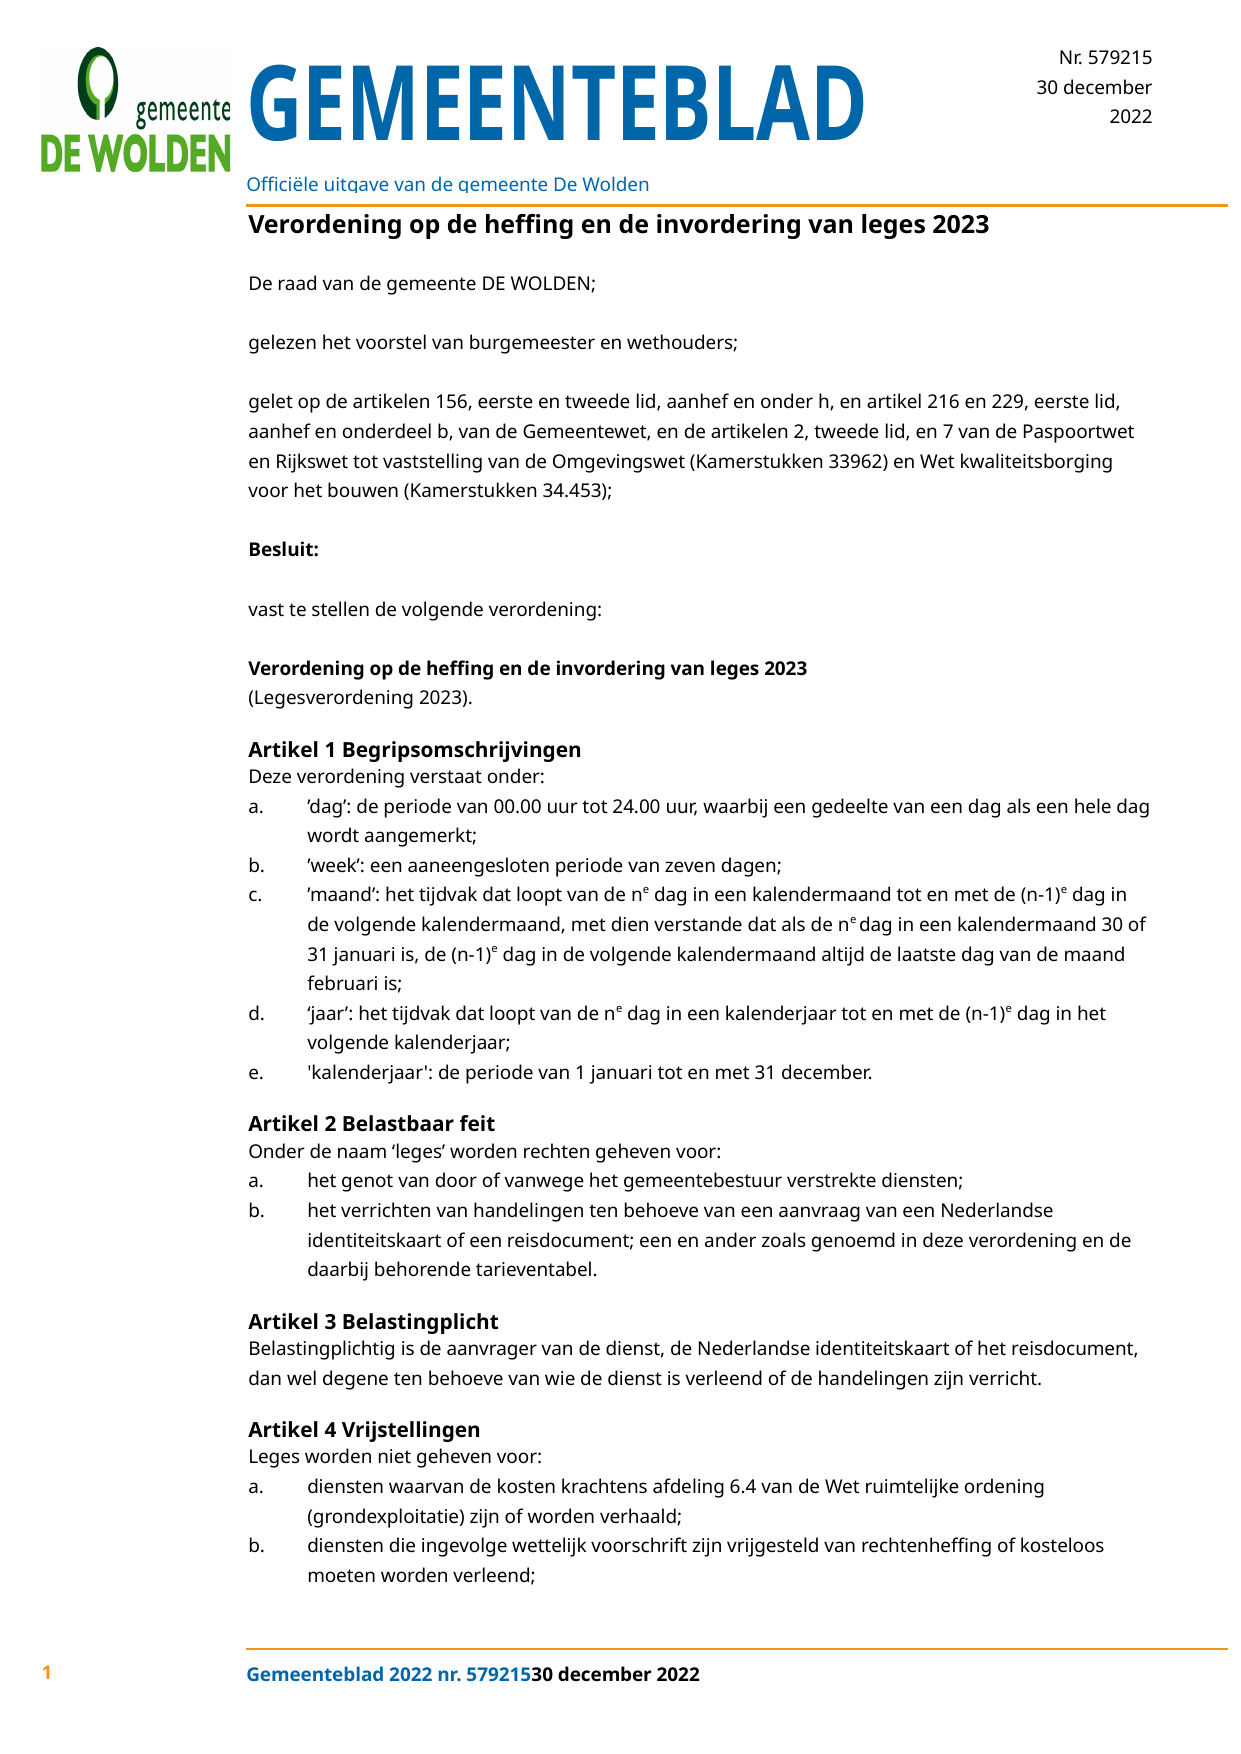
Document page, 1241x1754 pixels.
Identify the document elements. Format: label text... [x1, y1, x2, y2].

list ’dag’: de periode van 00.00 uur tot 24.00 uur, waarbij een gedeelte van een dag als een hele dag wordt aangemerkt; [248, 793, 1152, 848]
text gelezen het voorstel van burgemeester en wethouders; [248, 329, 1152, 355]
text Artikel 4 Vrijstellingen [248, 1415, 1152, 1444]
list 'kalenderjaar': de periode van 1 januari tot en met 31 december. [248, 1059, 1152, 1085]
text Verordening op de heffing en de invordering van leges 2023 [248, 655, 1152, 681]
text De raad van de gemeente DE WOLDEN; [248, 270, 1152, 296]
text (Legesverordening 2023). [248, 684, 1152, 710]
text Belastingplichtig is de aanvrager van de dienst, de Nederlandse identiteitskaart of het reisdocument, dan wel degene ten behoeve van wie de dienst is verleend of de handelingen zijn verricht. [248, 1335, 1152, 1391]
text Besluit: [248, 537, 1152, 562]
list diensten die ingevolge wettelijk voorschrift zijn vrijgesteld van rechtenheffing of kosteloos moeten worden verleend; [248, 1532, 1152, 1588]
text Onder de naam ‘leges’ worden rechten geheven voor: [248, 1138, 1152, 1164]
list ‘jaar’: het tijdvak dat loopt van de ne dag in een kalenderjaar tot en met de (n-1)e dag in het volgende kalenderjaar; [248, 1000, 1152, 1055]
text Artikel 3 Belastingplicht [248, 1307, 1152, 1335]
picture [41, 47, 231, 172]
text Deze verordening verstaat onder: [248, 763, 1152, 789]
list ’maand’: het tijdvak dat loopt van de ne dag in een kalendermaand tot en met de (n-1)e dag in de volgende kalendermaand, met dien verstande dat als de ne dag in een kalendermaand 30 of 31 januari is, de (n-1)e dag in de volgende kalendermaand altijd de laatste dag van de maand februari is; [248, 882, 1152, 996]
list diensten waarvan de kosten krachtens afdeling 6.4 van de Wet ruimtelijke ordening (grondexploitatie) zijn of worden verhaald; [248, 1473, 1152, 1528]
list ’week’: een aaneengesloten periode van zeven dagen; [248, 852, 1152, 878]
list het genot van door of vanwege het gemeentebestuur verstrekte diensten; [248, 1168, 1152, 1193]
text Verordening op de heffing en de invordering van leges 2023 [248, 207, 1152, 241]
text Leges worden niet geheven voor: [248, 1444, 1152, 1469]
list het verrichten van handelingen ten behoeve van een aanvraag van een Nederlandse identiteitskaart of een reisdocument; een en ander zoals genoemd in deze verordening en de daarbij behorende tarieventabel. [248, 1197, 1152, 1282]
text Artikel 2 Belastbaar feit [248, 1109, 1152, 1138]
text Artikel 1 Begripsomschrijvingen [248, 735, 1152, 763]
text vast te stellen de volgende verordening: [248, 596, 1152, 621]
text gelet op de artikelen 156, eerste en tweede lid, aanhef en onder h, en artikel 216 en 229, eerste lid, aanhef en onderdeel b, van de Gemeentewet, en de artikelen 2, tweede lid, en 7 van de Paspoortwet en Rijkswet tot vaststelling van de Omgevingswet (Kamerstukken 33962) en Wet kwaliteitsborging voor het bouwen (Kamerstukken 34.453); [248, 389, 1152, 503]
